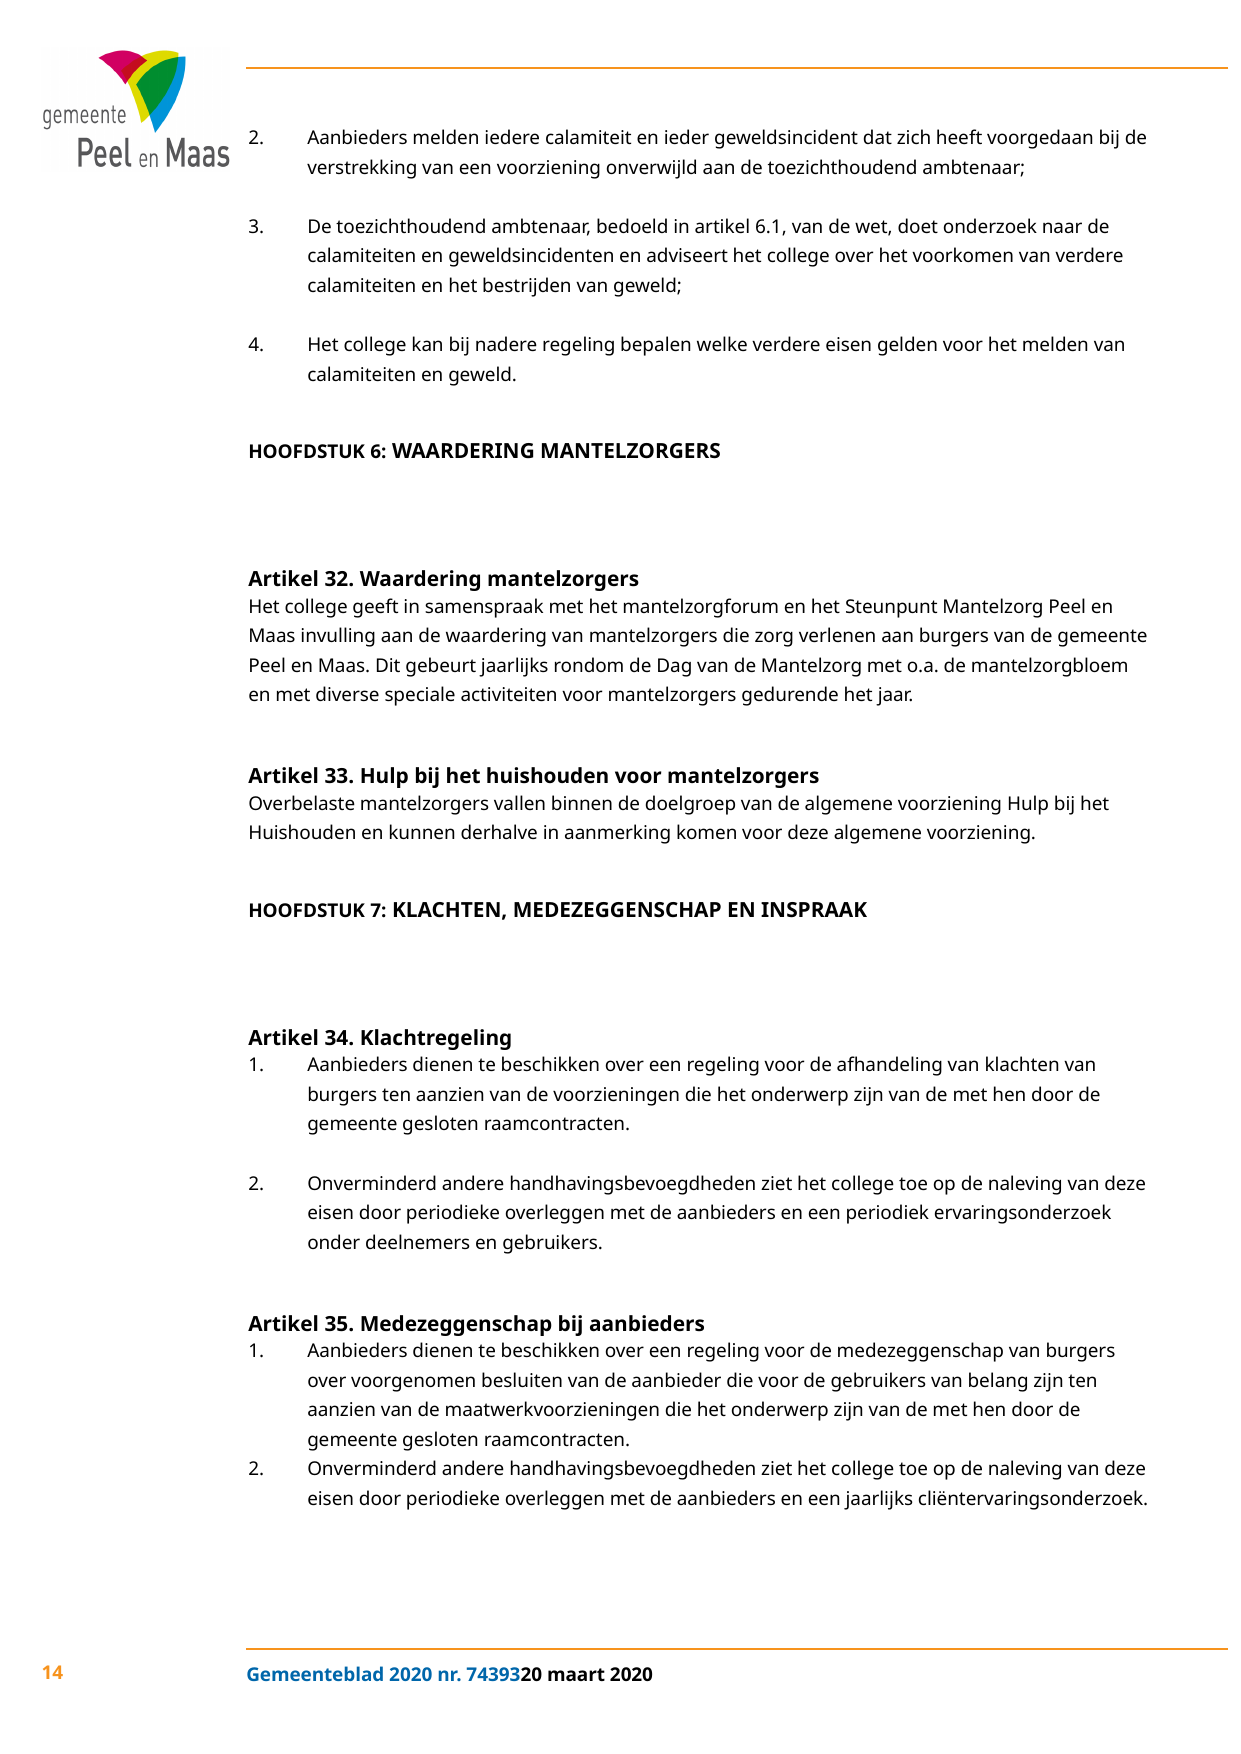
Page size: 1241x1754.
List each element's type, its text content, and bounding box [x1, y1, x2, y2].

list De toezichthoudend ambtenaar, bedoeld in artikel 6.1, van de wet, doet onderzoek naar de calamiteiten en geweldsincidenten en adviseert het college over het voorkomen van verdere calamiteiten en het bestrijden van geweld; [248, 213, 1152, 298]
list Onverminderd andere handhavingsbevoegdheden ziet het college toe op de naleving van deze eisen door periodieke overleggen met de aanbieders en een jaarlijks cliëntervaringsonderzoek. [248, 1456, 1152, 1511]
text Artikel 34. Klachtregeling [248, 1023, 1152, 1051]
text HOOFDSTUK 7: KLACHTEN, MEDEZEGGENSCHAP EN INSPRAAK [248, 895, 1152, 923]
list Aanbieders dienen te beschikken over een regeling voor de afhandeling van klachten van burgers ten aanzien van de voorzieningen die het onderwerp zijn van de met hen door de gemeente gesloten raamcontracten. [248, 1051, 1152, 1136]
text Overbelaste mantelzorgers vallen binnen de doelgroep van de algemene voorziening Hulp bij het Huishouden en kunnen derhalve in aanmerking komen voor deze algemene voorziening. [248, 790, 1152, 845]
list Aanbieders melden iedere calamiteit en ieder geweldsincident dat zich heeft voorgedaan bij de verstrekking van een voorziening onverwijld aan de toezichthoudend ambtenaar; [248, 124, 1152, 180]
text Het college geeft in samenspraak met het mantelzorgforum en het Steunpunt Mantelzorg Peel en Maas invulling aan de waardering van mantelzorgers die zorg verlenen aan burgers van de gemeente Peel en Maas. Dit gebeurt jaarlijks rondom de Dag van de Mantelzorg met o.a. de mantelzorgbloem en met diverse speciale activiteiten voor mantelzorgers gedurende het jaar. [248, 593, 1152, 707]
text Artikel 32. Waardering mantelzorgers [248, 564, 1152, 593]
text HOOFDSTUK 6: WAARDERING MANTELZORGERS [248, 436, 1152, 465]
text Artikel 35. Medezeggenschap bij aanbieders [248, 1309, 1152, 1337]
list Het college kan bij nadere regeling bepalen welke verdere eisen gelden voor het melden van calamiteiten en geweld. [248, 331, 1152, 387]
list Aanbieders dienen te beschikken over een regeling voor de medezeggenschap van burgers over voorgenomen besluiten van de aanbieder die voor de gebruikers van belang zijn ten aanzien van de maatwerkvoorzieningen die het onderwerp zijn van de met hen door de gemeente gesloten raamcontracten. [248, 1337, 1152, 1452]
text Artikel 33. Hulp bij het huishouden voor mantelzorgers [248, 762, 1152, 790]
picture [41, 47, 231, 172]
list Onverminderd andere handhavingsbevoegdheden ziet het college toe op de naleving van deze eisen door periodieke overleggen met de aanbieders en een periodiek ervaringsonderzoek onder deelnemers en gebruikers. [248, 1170, 1152, 1254]
